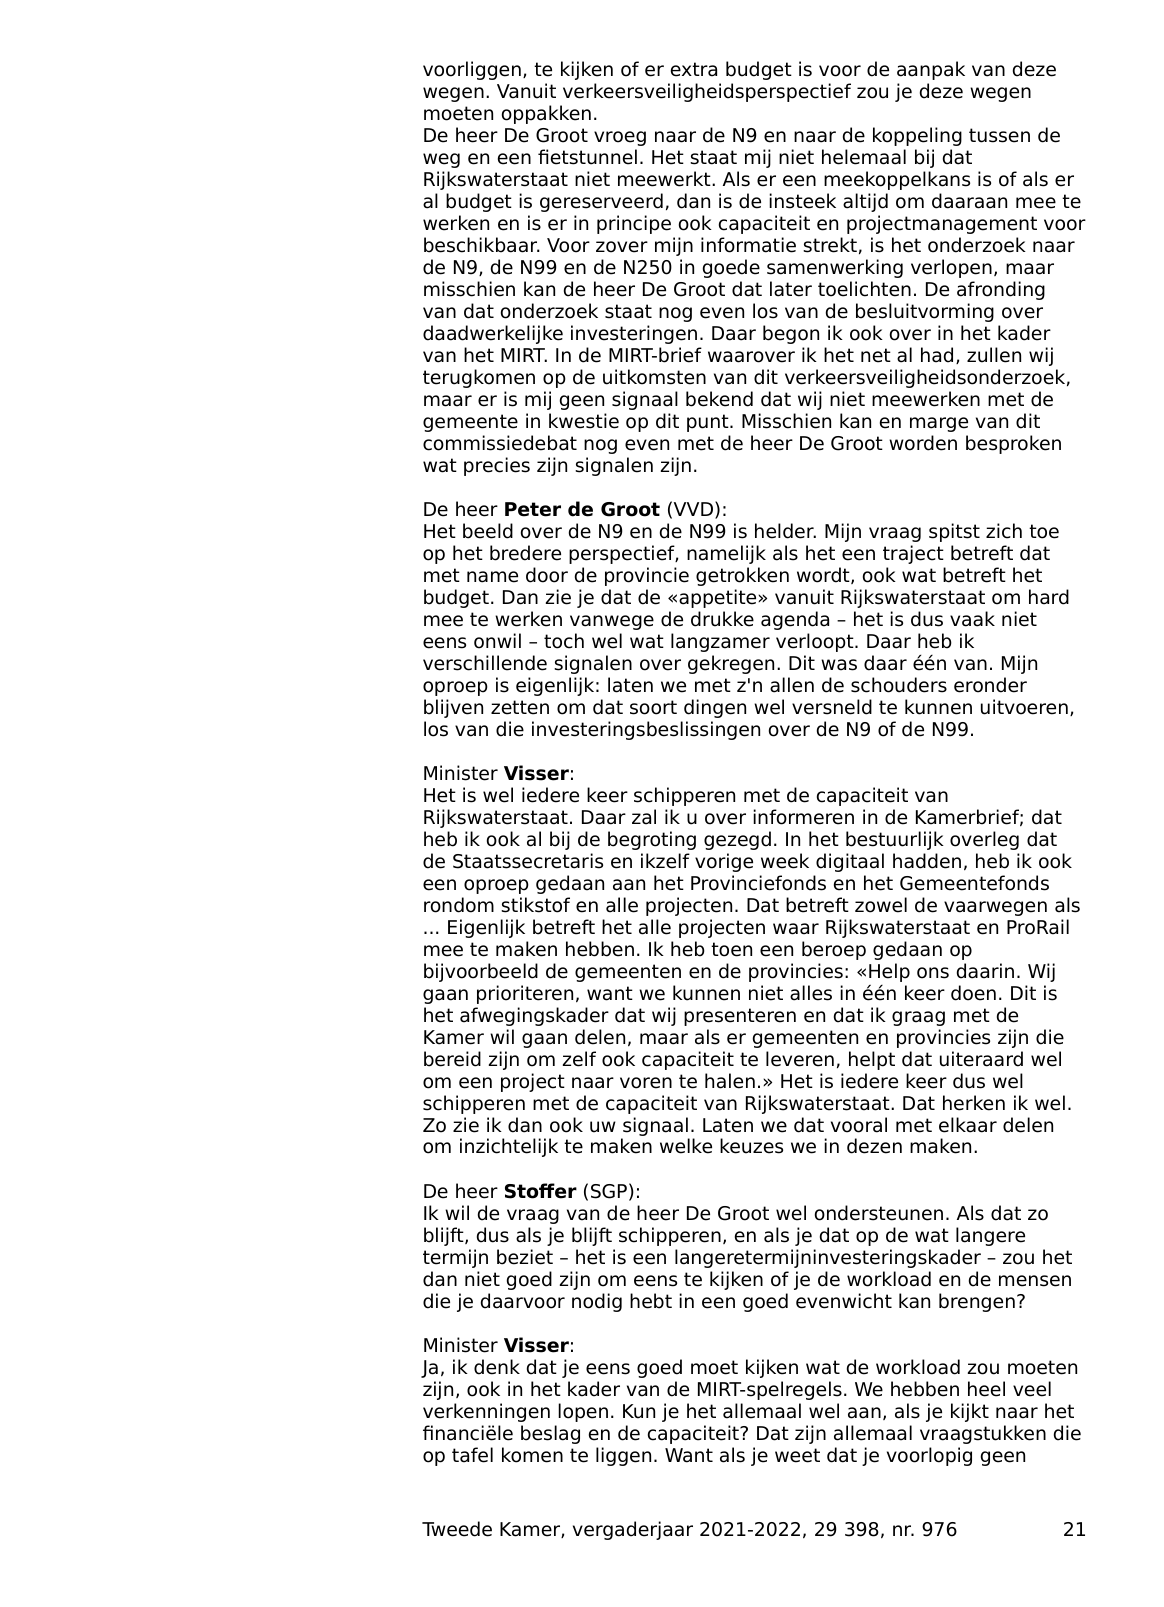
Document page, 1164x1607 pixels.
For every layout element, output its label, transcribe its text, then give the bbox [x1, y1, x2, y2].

text De heer Stoffer (SGP): [422, 1181, 1087, 1203]
text De heer De Groot vroeg naar de N9 en naar de koppeling tussen de weg en een fietstunnel. Het staat mij niet helemaal bij dat Rijkswaterstaat niet meewerkt. Als er een meekoppelkans is of als er al budget is gereserveerd, dan is de insteek altijd om daaraan mee te werken en is er in principe ook capaciteit en projectmanagement voor beschikbaar. Voor zover mijn informatie strekt, is het onderzoek naar de N9, de N99 en de N250 in goede samenwerking verlopen, maar misschien kan de heer De Groot dat later toelichten. De afronding van dat onderzoek staat nog even los van de besluitvorming over daadwerkelijke investeringen. Daar begon ik ook over in het kader van het MIRT. In de MIRT-brief waarover ik het net al had, zullen wij terugkomen op de uitkomsten van dit verkeersveiligheidsonderzoek, maar er is mij geen signaal bekend dat wij niet meewerken met de gemeente in kwestie op dit punt. Misschien kan en marge van dit commissiedebat nog even met de heer De Groot worden besproken wat precies zijn signalen zijn. [422, 125, 1087, 477]
text Het is wel iedere keer schipperen met de capaciteit van Rijkswaterstaat. Daar zal ik u over informeren in de Kamerbrief; dat heb ik ook al bij de begroting gezegd. In het bestuurlijk overleg dat de Staatssecretaris en ikzelf vorige week digitaal hadden, heb ik ook een oproep gedaan aan het Provinciefonds en het Gemeentefonds rondom stikstof en alle projecten. Dat betreft zowel de vaarwegen als ... Eigenlijk betreft het alle projecten waar Rijkswaterstaat en ProRail mee te maken hebben. Ik heb toen een beroep gedaan op bijvoorbeeld de gemeenten en de provincies: «Help ons daarin. Wij gaan prioriteren, want we kunnen niet alles in één keer doen. Dit is het afwegingskader dat wij presenteren en dat ik graag met de Kamer wil gaan delen, maar als er gemeenten en provincies zijn die bereid zijn om zelf ook capaciteit te leveren, helpt dat uiteraard wel om een project naar voren te halen.» Het is iedere keer dus wel schipperen met de capaciteit van Rijkswaterstaat. Dat herken ik wel. Zo zie ik dan ook uw signaal. Laten we dat vooral met elkaar delen om inzichtelijk te maken welke keuzes we in dezen maken. [422, 785, 1087, 1158]
text De heer Peter de Groot (VVD): [422, 499, 1087, 521]
text voorliggen, te kijken of er extra budget is voor de aanpak van deze wegen. Vanuit verkeersveiligheidsperspectief zou je deze wegen moeten oppakken. [422, 59, 1087, 125]
text Ja, ik denk dat je eens goed moet kijken wat de workload zou moeten zijn, ook in het kader van de MIRT-spelregels. We hebben heel veel verkenningen lopen. Kun je het allemaal wel aan, als je kijkt naar het financiële beslag en de capaciteit? Dat zijn allemaal vraagstukken die op tafel komen te liggen. Want als je weet dat je voorlopig geen [422, 1357, 1087, 1467]
text Ik wil de vraag van de heer De Groot wel ondersteunen. Als dat zo blijft, dus als je blijft schipperen, en als je dat op de wat langere termijn beziet – het is een langeretermijninvesteringskader – zou het dan niet goed zijn om eens te kijken of je de workload en de mensen die je daarvoor nodig hebt in een goed evenwicht kan brengen? [422, 1203, 1087, 1312]
text Minister Visser: [422, 763, 1087, 785]
text Het beeld over de N9 en de N99 is helder. Mijn vraag spitst zich toe op het bredere perspectief, namelijk als het een traject betreft dat met name door de provincie getrokken wordt, ook wat betreft het budget. Dan zie je dat de «appetite» vanuit Rijkswaterstaat om hard mee te werken vanwege de drukke agenda – het is dus vaak niet eens onwil – toch wel wat langzamer verloopt. Daar heb ik verschillende signalen over gekregen. Dit was daar één van. Mijn oproep is eigenlijk: laten we met z'n allen de schouders eronder blijven zetten om dat soort dingen wel versneld te kunnen uitvoeren, los van die investeringsbeslissingen over de N9 of de N99. [422, 521, 1087, 741]
text Minister Visser: [422, 1335, 1087, 1357]
